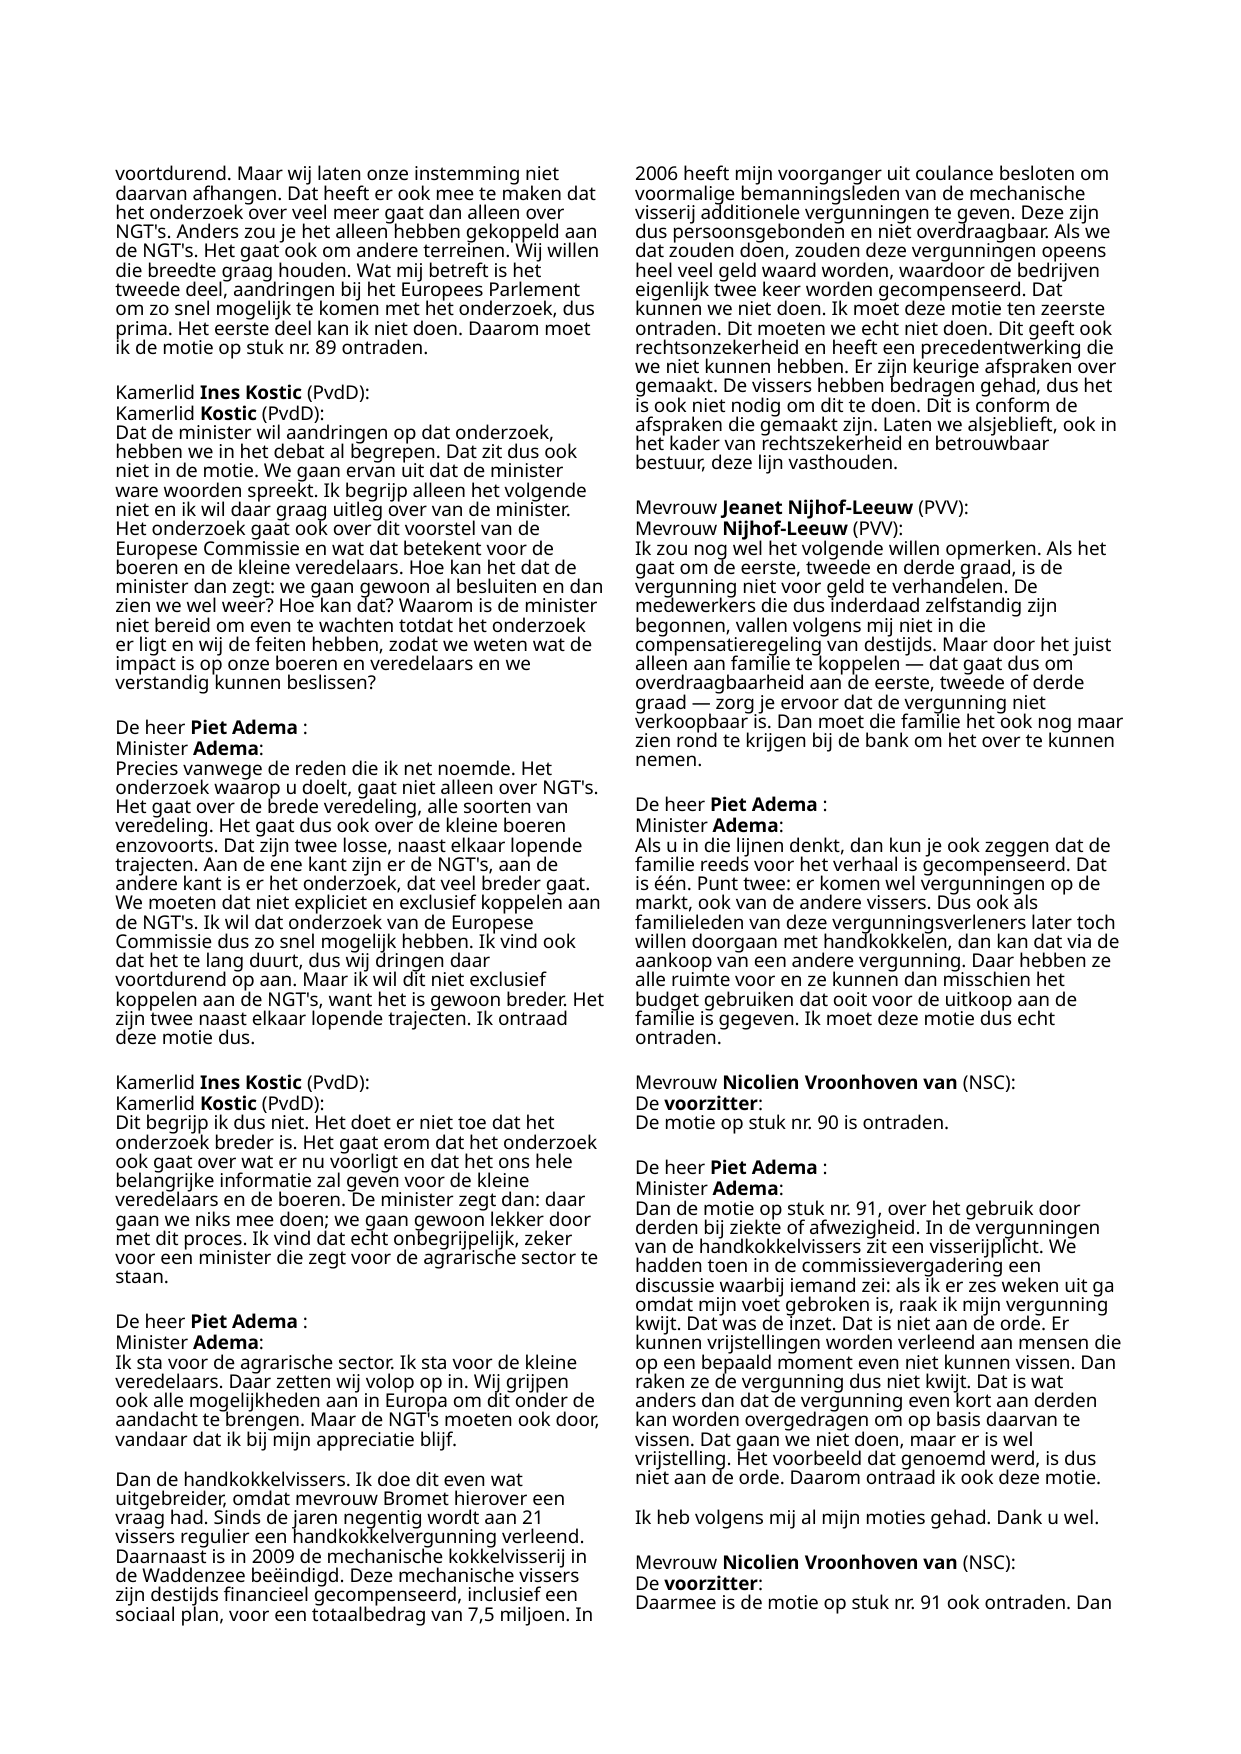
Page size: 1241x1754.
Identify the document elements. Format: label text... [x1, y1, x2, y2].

text De motie op stuk nr. 90 is ontraden. [635, 1114, 1125, 1134]
text Minister Adema: [115, 1334, 605, 1354]
text De voorzitter: [635, 1575, 1125, 1594]
text De heer Piet Adema : [635, 792, 1125, 817]
text Kamerlid Kostic (PvdD): [115, 1095, 605, 1114]
text Kamerlid Kostic (PvdD): [115, 404, 605, 424]
text Dan de handkokkelvissers. Ik doe dit even wat uitgebreider, omdat mevrouw Bromet hierover een vraag had. Sinds de jaren negentig wordt aan 21 vissers regulier een handkokkelvergunning verleend. Daarnaast is in 2009 de mechanische kokkelvisserij in de Waddenzee beëindigd. Deze mechanische vissers zijn destijds financieel gecompenseerd, inclusief een sociaal plan, voor een totaalbedrag van 7,5 miljoen. In [115, 1471, 605, 1625]
text De voorzitter: [635, 1095, 1125, 1114]
text Ik zou nog wel het volgende willen opmerken. Als het gaat om de eerste, tweede en derde graad, is de vergunning niet voor geld te verhandelen. De medewerkers die dus inderdaad zelfstandig zijn begonnen, vallen volgens mij niet in die compensatieregeling van destijds. Maar door het juist alleen aan familie te koppelen — dat gaat dus om overdraagbaarheid aan de eerste, tweede of derde graad — zorg je ervoor dat de vergunning niet verkoopbaar is. Dan moet die familie het ook nog maar zien rond te krijgen bij de bank om het over te kunnen nemen. [635, 539, 1125, 771]
text Precies vanwege de reden die ik net noemde. Het onderzoek waarop u doelt, gaat niet alleen over NGT's. Het gaat over de brede veredeling, alle soorten van veredeling. Het gaat dus ook over de kleine boeren enzovoorts. Dat zijn twee losse, naast elkaar lopende trajecten. Aan de ene kant zijn er de NGT's, aan de andere kant is er het onderzoek, dat veel breder gaat. We moeten dat niet expliciet en exclusief koppelen aan de NGT's. Ik wil dat onderzoek van de Europese Commissie dus zo snel mogelijk hebben. Ik vind ook dat het te lang duurt, dus wij dringen daar voortdurend op aan. Maar ik wil dit niet exclusief koppelen aan de NGT's, want het is gewoon breder. Het zijn twee naast elkaar lopende trajecten. Ik ontraad deze motie dus. [115, 759, 605, 1048]
text Minister Adema: [115, 740, 605, 759]
text Minister Adema: [635, 817, 1125, 837]
text Daarmee is de motie op stuk nr. 91 ook ontraden. Dan [635, 1594, 1125, 1614]
text Mevrouw Nijhof-Leeuw (PVV): [635, 520, 1125, 539]
text Dat de minister wil aandringen op dat onderzoek, hebben we in het debat al begrepen. Dat zit dus ook niet in de motie. We gaan ervan uit dat de minister ware woorden spreekt. Ik begrijp alleen het volgende niet en ik wil daar graag uitleg over van de minister. Het onderzoek gaat ook over dit voorstel van de Europese Commissie en wat dat betekent voor de boeren en de kleine veredelaars. Hoe kan het dat de minister dan zegt: we gaan gewoon al besluiten en dan zien we wel weer? Hoe kan dat? Waarom is de minister niet bereid om even te wachten totdat het onderzoek er ligt en wij de feiten hebben, zodat we weten wat de impact is op onze boeren en veredelaars en we verstandig kunnen beslissen? [115, 424, 605, 694]
text Dit begrijp ik dus niet. Het doet er niet toe dat het onderzoek breder is. Het gaat erom dat het onderzoek ook gaat over wat er nu voorligt en dat het ons hele belangrijke informatie zal geven voor de kleine veredelaars en de boeren. De minister zegt dan: daar gaan we niks mee doen; we gaan gewoon lekker door met dit proces. Ik vind dat echt onbegrijpelijk, zeker voor een minister die zegt voor de agrarische sector te staan. [115, 1114, 605, 1288]
text Kamerlid Ines Kostic (PvdD): [115, 379, 605, 404]
text voortdurend. Maar wij laten onze instemming niet daarvan afhangen. Dat heeft er ook mee te maken dat het onderzoek over veel meer gaat dan alleen over NGT's. Anders zou je het alleen hebben gekoppeld aan de NGT's. Het gaat ook om andere terreinen. Wij willen die breedte graag houden. Wat mij betreft is het tweede deel, aandringen bij het Europees Parlement om zo snel mogelijk te komen met het onderzoek, dus prima. Het eerste deel kan ik niet doen. Daarom moet ik de motie op stuk nr. 89 ontraden. [115, 165, 605, 358]
text Minister Adema: [635, 1180, 1125, 1199]
text Mevrouw Jeanet Nijhof-Leeuw (PVV): [635, 494, 1125, 520]
text De heer Piet Adema : [115, 714, 605, 740]
text Dan de motie op stuk nr. 91, over het gebruik door derden bij ziekte of afwezigheid. In de vergunningen van de handkokkelvissers zit een visserijplicht. We hadden toen in de commissievergadering een discussie waarbij iemand zei: als ik er zes weken uit ga omdat mijn voet gebroken is, raak ik mijn vergunning kwijt. Dat was de inzet. Dat is niet aan de orde. Er kunnen vrijstellingen worden verleend aan mensen die op een bepaald moment even niet kunnen vissen. Dan raken ze de vergunning dus niet kwijt. Dat is wat anders dan dat de vergunning even kort aan derden kan worden overgedragen om op basis daarvan te vissen. Dat gaan we niet doen, maar er is wel vrijstelling. Het voorbeeld dat genoemd werd, is dus niet aan de orde. Daarom ontraad ik ook deze motie. [635, 1199, 1125, 1488]
text 2006 heeft mijn voorganger uit coulance besloten om voormalige bemanningsleden van de mechanische visserij additionele vergunningen te geven. Deze zijn dus persoonsgebonden en niet overdraagbaar. Als we dat zouden doen, zouden deze vergunningen opeens heel veel geld waard worden, waardoor de bedrijven eigenlijk twee keer worden gecompenseerd. Dat kunnen we niet doen. Ik moet deze motie ten zeerste ontraden. Dit moeten we echt niet doen. Dit geeft ook rechtsonzekerheid en heeft een precedentwerking die we niet kunnen hebben. Er zijn keurige afspraken over gemaakt. De vissers hebben bedragen gehad, dus het is ook niet nodig om dit te doen. Dit is conform de afspraken die gemaakt zijn. Laten we alsjeblieft, ook in het kader van rechtszekerheid en betrouwbaar bestuur, deze lijn vasthouden. [635, 165, 1125, 474]
text Kamerlid Ines Kostic (PvdD): [115, 1069, 605, 1095]
text De heer Piet Adema : [635, 1154, 1125, 1180]
text De heer Piet Adema : [115, 1309, 605, 1334]
text Als u in die lijnen denkt, dan kun je ook zeggen dat de familie reeds voor het verhaal is gecompenseerd. Dat is één. Punt twee: er komen wel vergunningen op de markt, ook van de andere vissers. Dus ook als familieleden van deze vergunningsverleners later toch willen doorgaan met handkokkelen, dan kan dat via de aankoop van een andere vergunning. Daar hebben ze alle ruimte voor en ze kunnen dan misschien het budget gebruiken dat ooit voor de uitkoop aan de familie is gegeven. Ik moet deze motie dus echt ontraden. [635, 837, 1125, 1048]
text Mevrouw Nicolien Vroonhoven van (NSC): [635, 1549, 1125, 1575]
text Ik heb volgens mij al mijn moties gehad. Dank u wel. [635, 1509, 1125, 1528]
text Ik sta voor de agrarische sector. Ik sta voor de kleine veredelaars. Daar zetten wij volop op in. Wij grijpen ook alle mogelijkheden aan in Europa om dit onder de aandacht te brengen. Maar de NGT's moeten ook door, vandaar dat ik bij mijn appreciatie blijf. [115, 1354, 605, 1450]
text Mevrouw Nicolien Vroonhoven van (NSC): [635, 1069, 1125, 1095]
